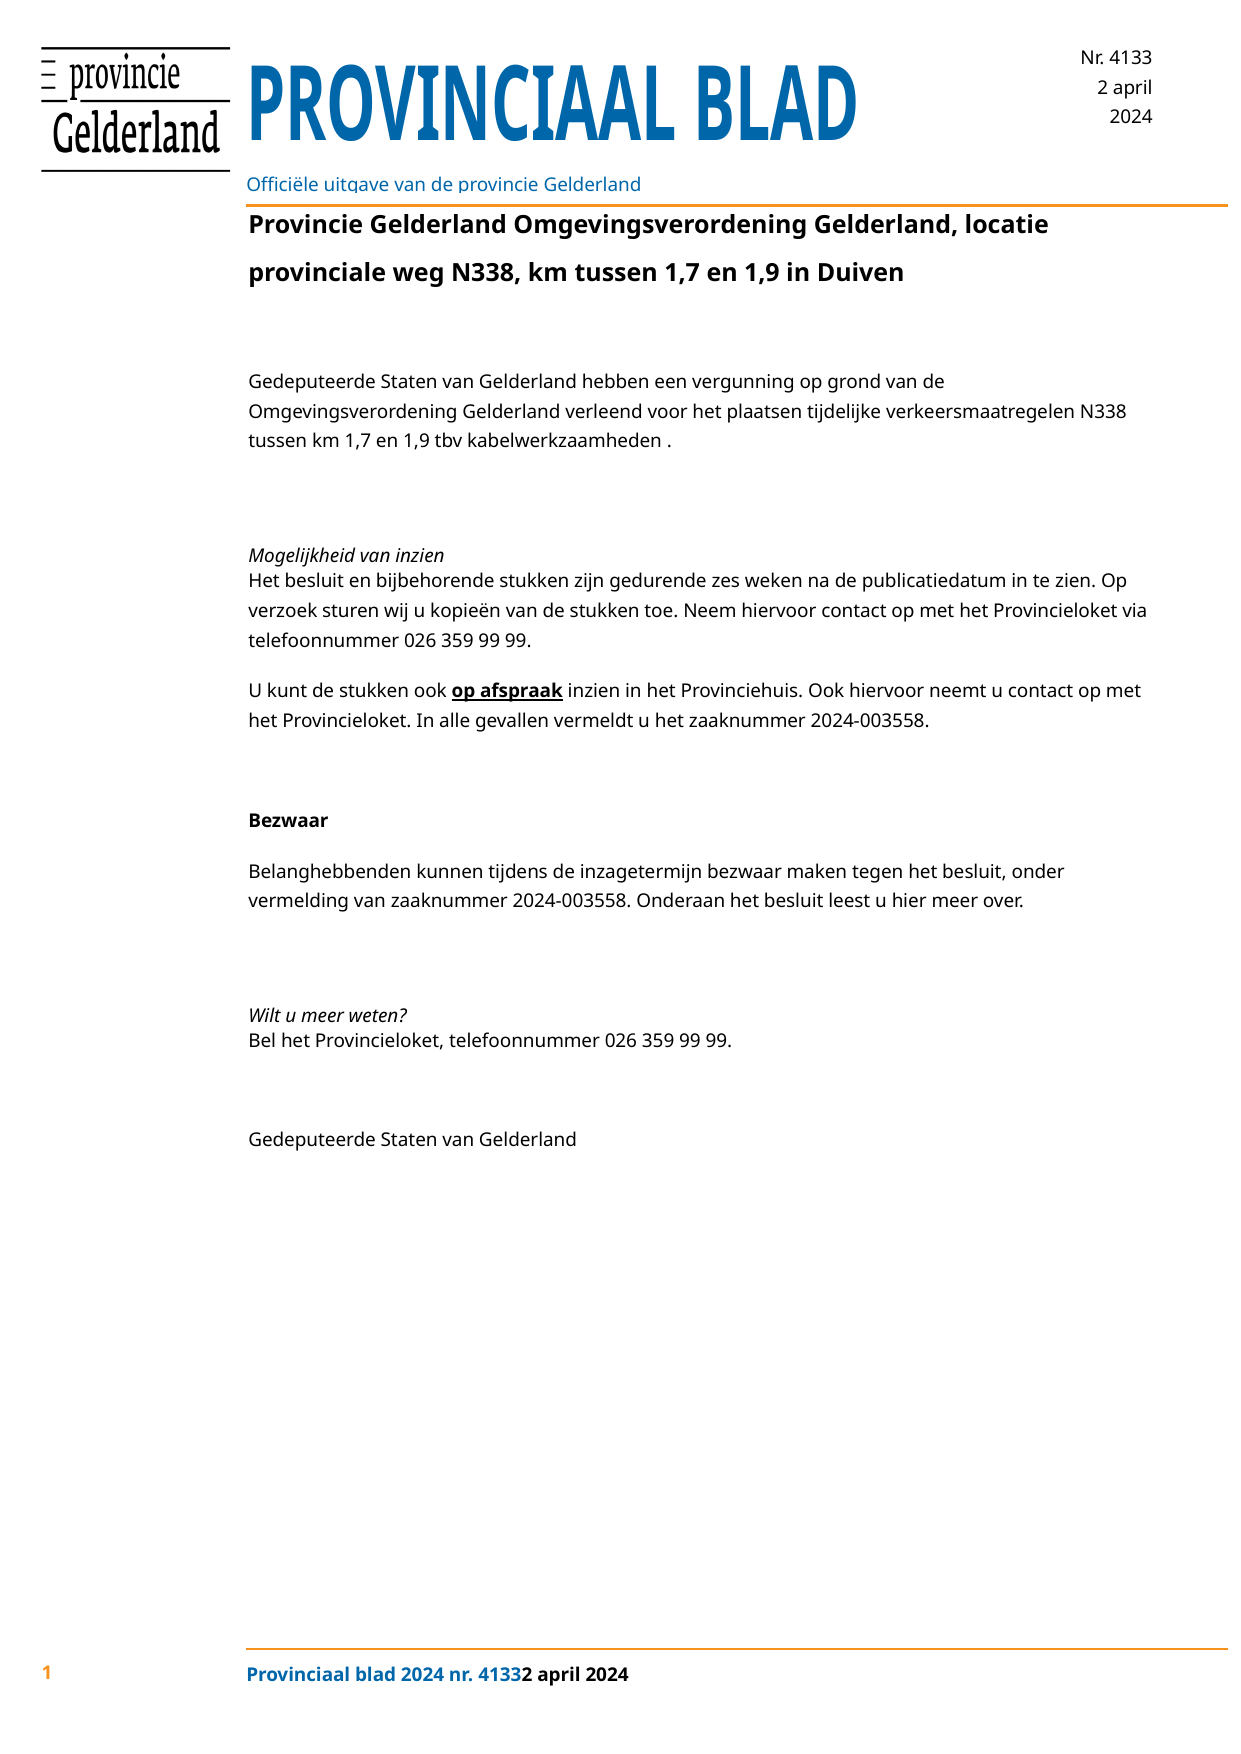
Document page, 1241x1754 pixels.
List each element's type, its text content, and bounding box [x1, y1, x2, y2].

text Gedeputeerde Staten van Gelderland hebben een vergunning op grond van de Omgevingsverordening Gelderland verleend voor het plaatsen tijdelijke verkeersmaatregelen N338 tussen km 1,7 en 1,9 tbv kabelwerkzaamheden . [248, 368, 1152, 453]
text Provincie Gelderland Omgevingsverordening Gelderland, locatie provinciale weg N338, km tussen 1,7 en 1,9 in Duiven [248, 207, 1152, 288]
text Bezwaar [248, 808, 1152, 833]
text Belanghebbenden kunnen tijdens de inzagetermijn bezwaar maken tegen het besluit, onder vermelding van zaaknummer 2024-003558. Onderaan het besluit leest u hier meer over. [248, 858, 1152, 913]
text Mogelijkheid van inzien [248, 542, 1152, 568]
text Het besluit en bijbehorende stukken zijn gedurende zes weken na de publicatiedatum in te zien. Op verzoek sturen wij u kopieën van de stukken toe. Neem hiervoor contact op met het Provincieloket via telefoonnummer 026 359 99 99. [248, 568, 1152, 652]
text Gedeputeerde Staten van Gelderland [248, 1126, 1152, 1152]
text Bel het Provincieloket, telefoonnummer 026 359 99 99. [248, 1028, 1152, 1053]
picture [41, 47, 231, 172]
text Wilt u meer weten? [248, 1002, 1152, 1028]
text U kunt de stukken ook op afspraak inzien in het Provinciehuis. Ook hiervoor neemt u contact op met het Provincieloket. In alle gevallen vermeldt u het zaaknummer 2024-003558. [248, 677, 1152, 732]
